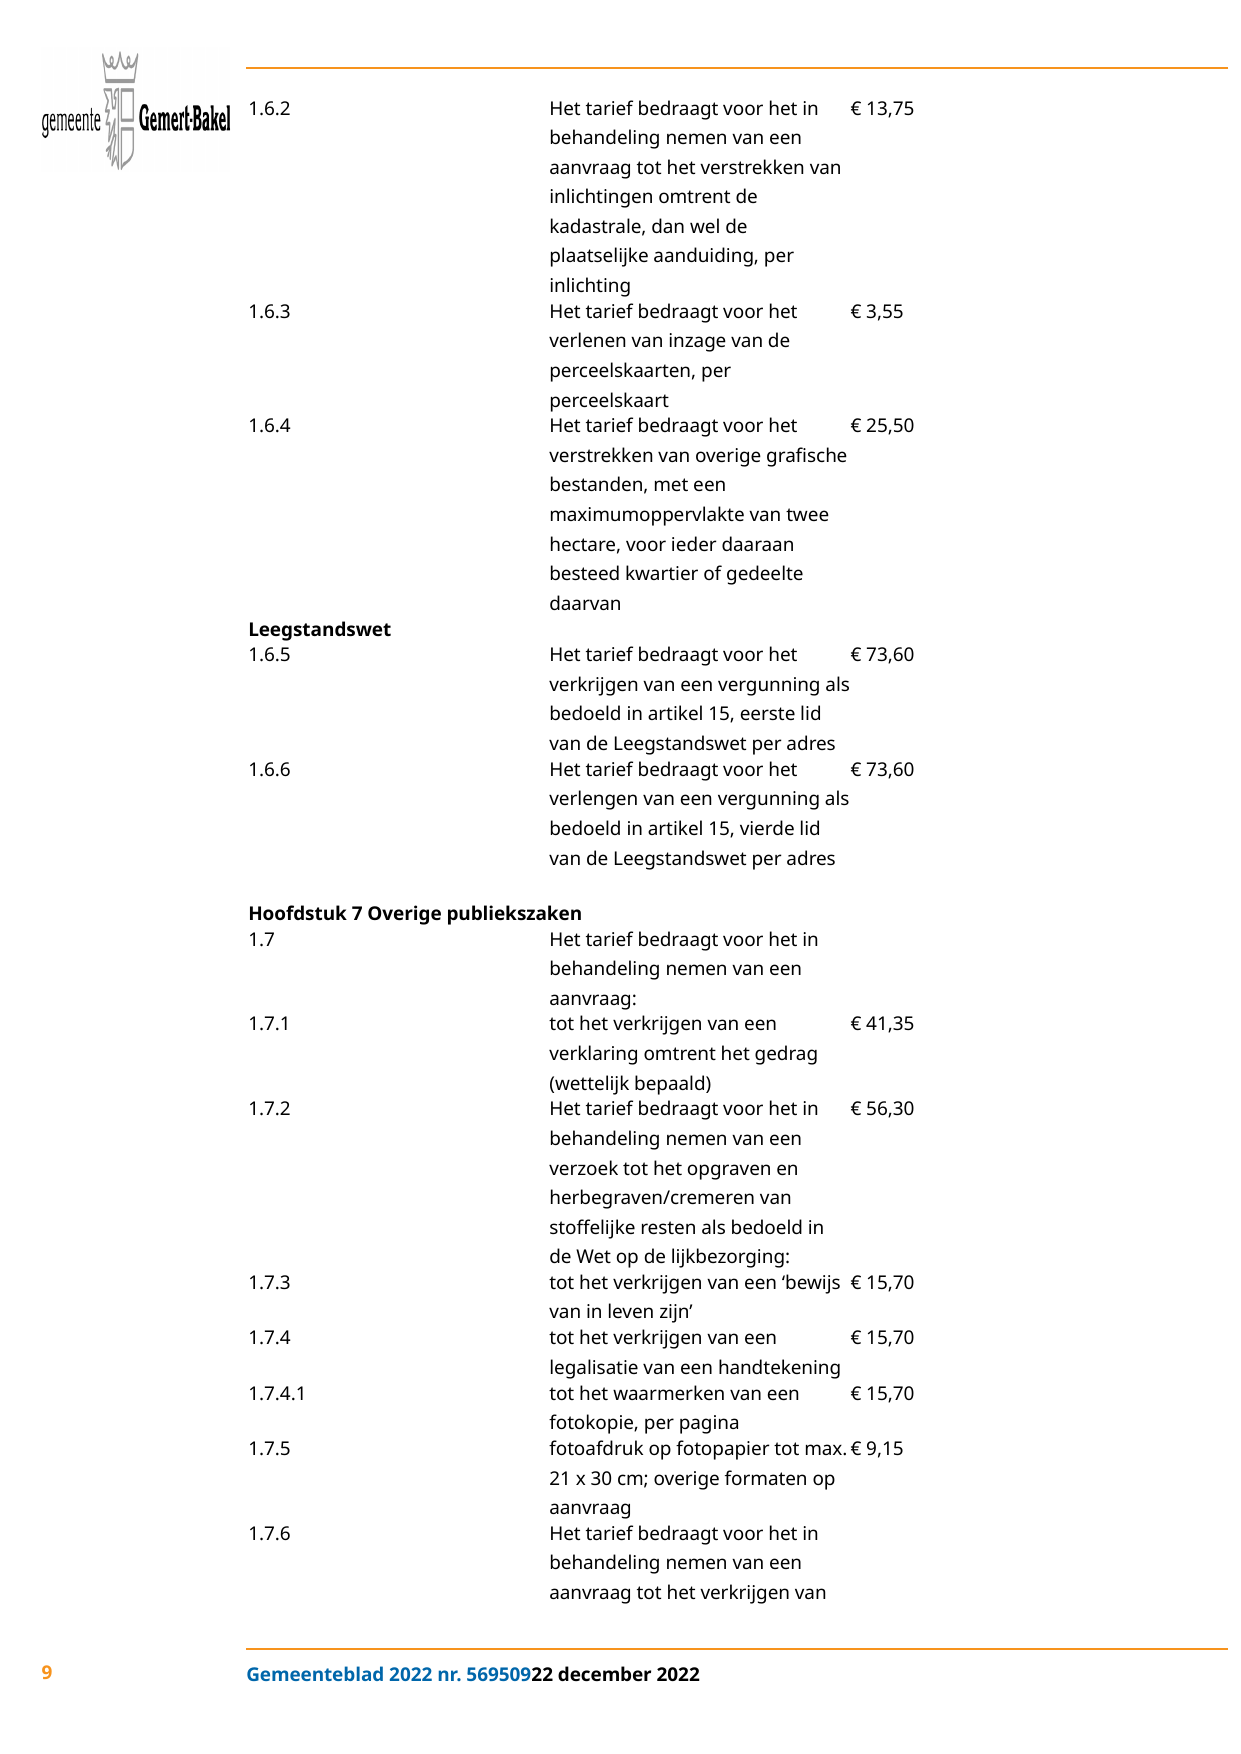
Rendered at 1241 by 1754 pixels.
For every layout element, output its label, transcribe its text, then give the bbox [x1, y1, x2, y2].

table_cell 1.7.5 [248, 1435, 549, 1520]
table_cell Het tarief bedraagt voor het in behandeling nemen van een aanvraag tot het verstrekken van inlichtingen omtrent de kadastrale, dan wel de plaatselijke aanduiding, per inlichting [549, 95, 850, 298]
table_cell € 15,70 [850, 1325, 1152, 1380]
table_cell Het tarief bedraagt voor het verlenen van inzage van de perceelskaarten, per perceelskaart [549, 298, 850, 412]
table_cell 1.7.4.1 [248, 1380, 549, 1435]
table_cell 1.6.4 [248, 413, 549, 616]
table_cell fotoafdruk op fotopapier tot max. 21 x 30 cm; overige formaten op aanvraag [549, 1435, 850, 1520]
table_cell tot het verkrijgen van een legalisatie van een handtekening [549, 1325, 850, 1380]
table_cell € 25,50 [850, 413, 1152, 616]
table_cell 1.7 [248, 926, 549, 1011]
table_cell € 15,70 [850, 1269, 1152, 1324]
table_cell 1.7.4 [248, 1325, 549, 1380]
table_cell 1.6.2 [248, 95, 549, 298]
table_cell € 9,15 [850, 1435, 1152, 1520]
table_cell [850, 1520, 1152, 1605]
table_cell Hoofdstuk 7 Overige publiekszaken [248, 870, 1152, 926]
table_cell 1.7.1 [248, 1011, 549, 1096]
table_cell € 73,60 [850, 756, 1152, 870]
table_cell 1.7.2 [248, 1096, 549, 1269]
table_cell 1.6.6 [248, 756, 549, 870]
table_cell Het tarief bedraagt voor het verkrijgen van een vergunning als bedoeld in artikel 15, eerste lid van de Leegstandswet per adres [549, 641, 850, 756]
table_cell 1.7.6 [248, 1520, 549, 1605]
table_cell Het tarief bedraagt voor het in behandeling nemen van een verzoek tot het opgraven en herbegraven/cremeren van stoffelijke resten als bedoeld in de Wet op de lijkbezorging: [549, 1096, 850, 1269]
table_cell € 56,30 [850, 1096, 1152, 1269]
table_cell 1.6.5 [248, 641, 549, 756]
table_cell Het tarief bedraagt voor het verlengen van een vergunning als bedoeld in artikel 15, vierde lid van de Leegstandswet per adres [549, 756, 850, 870]
table_cell € 3,55 [850, 298, 1152, 412]
table_cell tot het waarmerken van een fotokopie, per pagina [549, 1380, 850, 1435]
table_cell € 13,75 [850, 95, 1152, 298]
table_cell [850, 926, 1152, 1011]
picture [41, 47, 231, 172]
table_cell Het tarief bedraagt voor het in behandeling nemen van een aanvraag: [549, 926, 850, 1011]
table_cell € 41,35 [850, 1011, 1152, 1096]
table_cell tot het verkrijgen van een ‘bewijs van in leven zijn’ [549, 1269, 850, 1324]
table_cell 1.6.3 [248, 298, 549, 412]
table_cell € 73,60 [850, 641, 1152, 756]
table_cell tot het verkrijgen van een verklaring omtrent het gedrag (wettelijk bepaald) [549, 1011, 850, 1096]
table_cell 1.7.3 [248, 1269, 549, 1324]
table_cell Leegstandswet [248, 616, 1152, 641]
table_cell Het tarief bedraagt voor het verstrekken van overige grafische bestanden, met een maximumoppervlakte van twee hectare, voor ieder daaraan besteed kwartier of gedeelte daarvan [549, 413, 850, 616]
table_cell € 15,70 [850, 1380, 1152, 1435]
table_cell Het tarief bedraagt voor het in behandeling nemen van een aanvraag tot het verkrijgen van [549, 1520, 850, 1605]
